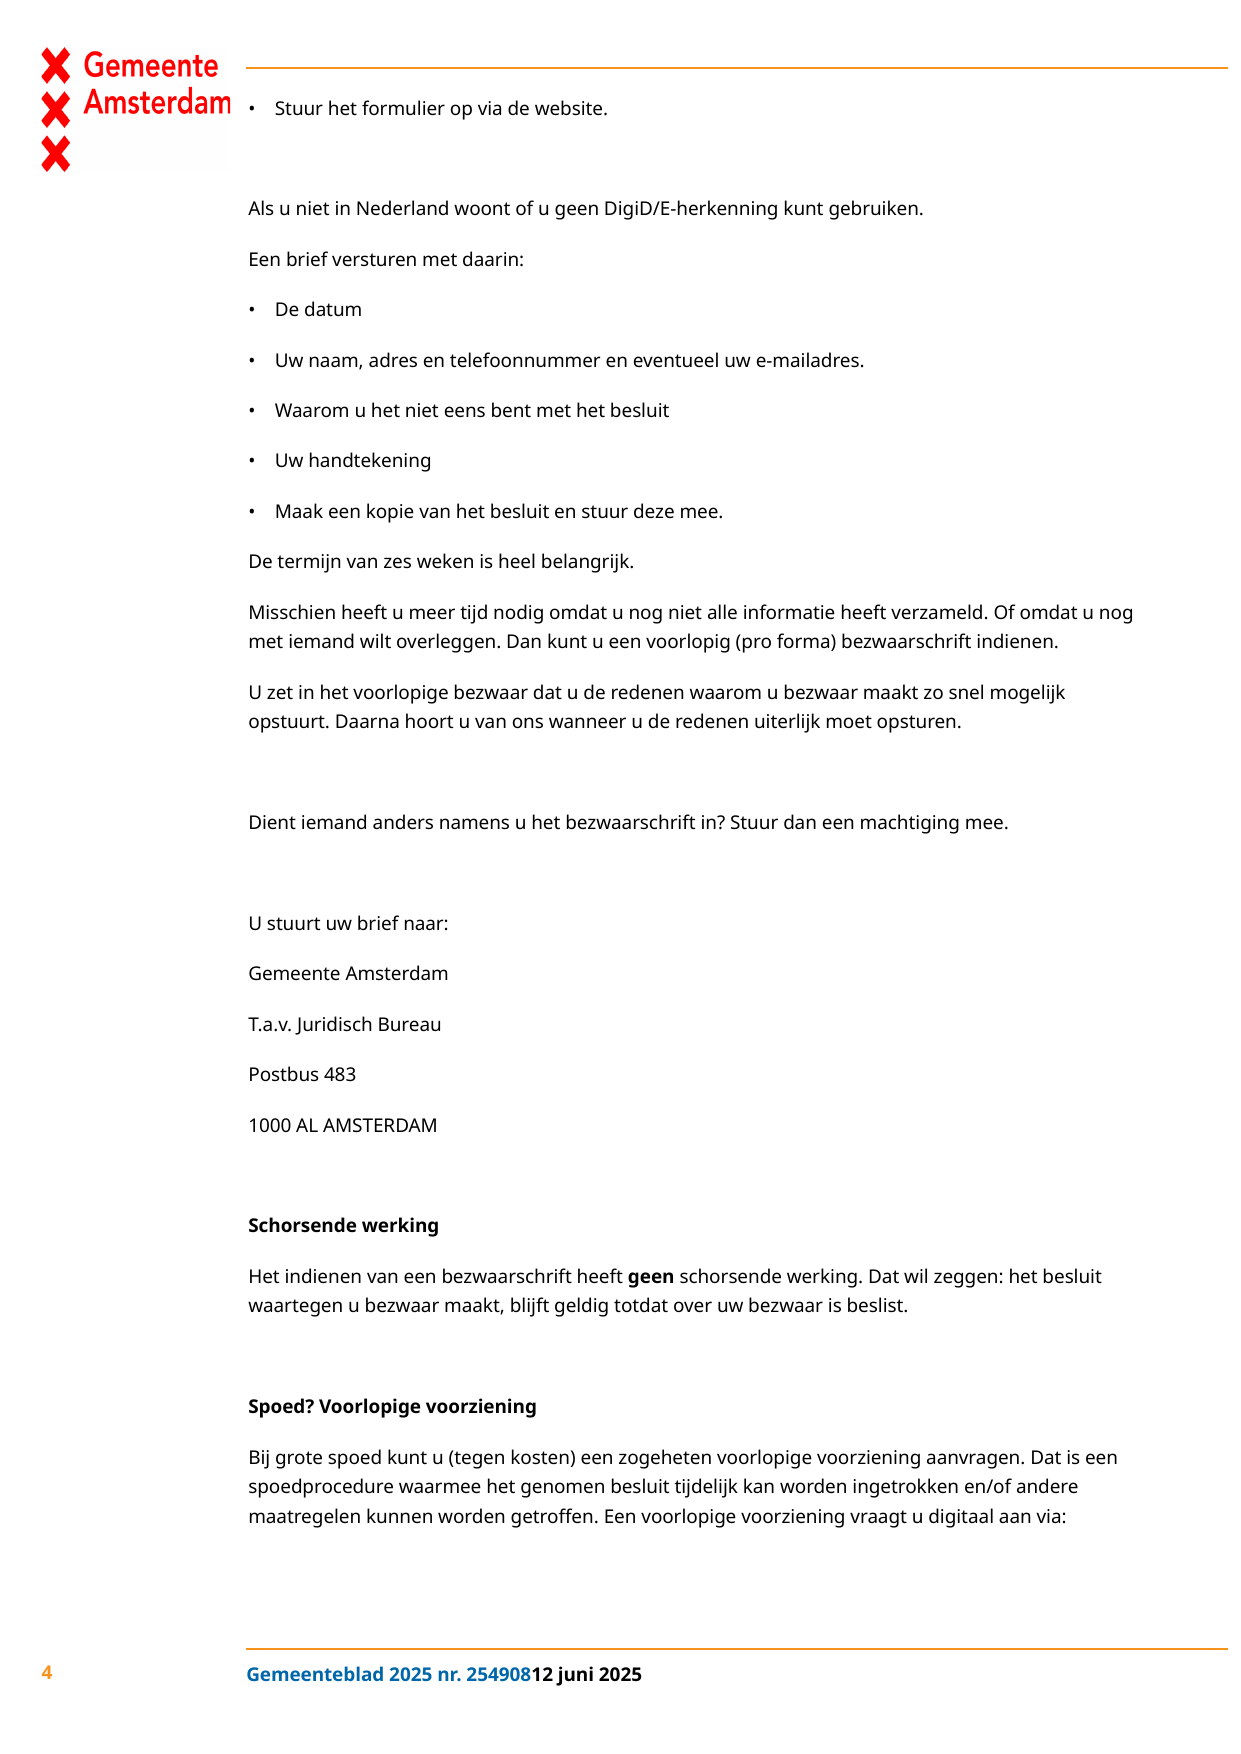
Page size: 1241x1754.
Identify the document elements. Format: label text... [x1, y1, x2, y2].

text • Uw naam, adres en telefoonnummer en eventueel uw e-mailadres. [248, 347, 1152, 373]
text 1000 AL AMSTERDAM [248, 1112, 1152, 1138]
text Misschien heeft u meer tijd nodig omdat u nog niet alle informatie heeft verzameld. Of omdat u nog met iemand wilt overleggen. Dan kunt u een voorlopig (pro forma) bezwaarschrift indienen. [248, 599, 1152, 654]
text Gemeente Amsterdam [248, 961, 1152, 986]
text Bij grote spoed kunt u (tegen kosten) een zogeheten voorlopige voorziening aanvragen. Dat is een spoedprocedure waarmee het genomen besluit tijdelijk kan worden ingetrokken en/of andere maatregelen kunnen worden getroffen. Een voorlopige voorziening vraagt u digitaal aan via: [248, 1444, 1152, 1529]
text Schorsende werking [248, 1213, 1152, 1238]
text • Maak een kopie van het besluit en stuur deze mee. [248, 498, 1152, 524]
text Spoed? Voorlopige voorziening [248, 1393, 1152, 1419]
text Het indienen van een bezwaarschrift heeft geen schorsende werking. Dat wil zeggen: het besluit waartegen u bezwaar maakt, blijft geldig totdat over uw bezwaar is beslist. [248, 1263, 1152, 1318]
text • Stuur het formulier op via de website. [248, 95, 1152, 121]
text Als u niet in Nederland woont of u geen DigiD/E-herkenning kunt gebruiken. [248, 196, 1152, 221]
text • De datum [248, 296, 1152, 322]
picture [41, 47, 231, 172]
text • Uw handtekening [248, 448, 1152, 473]
text U stuurt uw brief naar: [248, 910, 1152, 936]
text • Waarom u het niet eens bent met het besluit [248, 397, 1152, 423]
text U zet in het voorlopige bezwaar dat u de redenen waarom u bezwaar maakt zo snel mogelijk opstuurt. Daarna hoort u van ons wanneer u de redenen uiterlijk moet opsturen. [248, 679, 1152, 734]
text De termijn van zes weken is heel belangrijk. [248, 548, 1152, 574]
text Een brief versturen met daarin: [248, 246, 1152, 272]
text T.a.v. Juridisch Bureau [248, 1011, 1152, 1037]
text Dient iemand anders namens u het bezwaarschrift in? Stuur dan een machtiging mee. [248, 809, 1152, 835]
text Postbus 483 [248, 1061, 1152, 1087]
